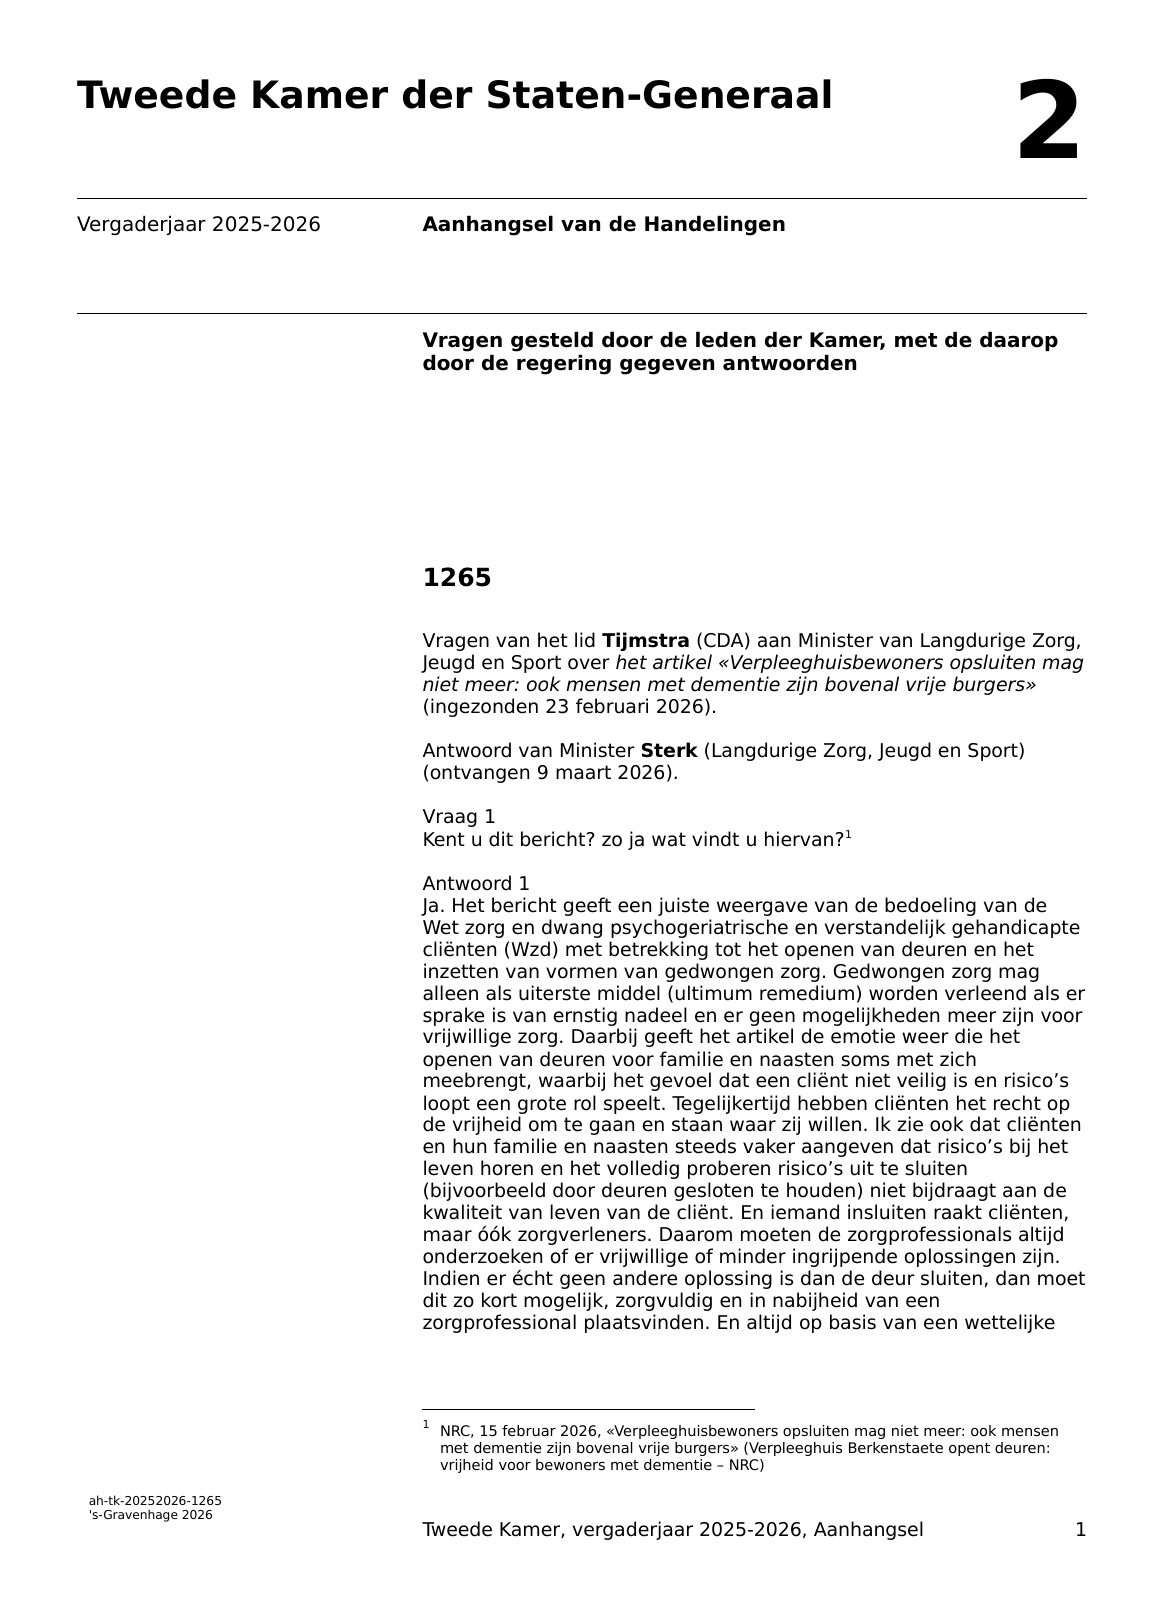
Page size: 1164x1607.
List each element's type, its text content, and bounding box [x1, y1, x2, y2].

table_header Tweede Kamer der Staten-Generaal [77, 59, 886, 198]
table_cell Aanhangsel van de Handelingen [422, 199, 1087, 313]
table_header 2 [886, 59, 1087, 198]
text Ja. Het bericht geeft een juiste weergave van de bedoeling van de Wet zorg en dwang psychogeriatrische en verstandelijk gehandicapte cliënten (Wzd) met betrekking tot het openen van deuren en het inzetten van vormen van gedwongen zorg. Gedwongen zorg mag alleen als uiterste middel (ultimum remedium) worden verleend als er sprake is van ernstig nadeel en er geen mogelijkheden meer zijn voor vrijwillige zorg. Daarbij geeft het artikel de emotie weer die het openen van deuren voor familie en naasten soms met zich meebrengt, waarbij het gevoel dat een cliënt niet veilig is en risico’s loopt een grote rol speelt. Tegelijkertijd hebben cliënten het recht op de vrijheid om te gaan en staan waar zij willen. Ik zie ook dat cliënten en hun familie en naasten steeds vaker aangeven dat risico’s bij het leven horen en het volledig proberen risico’s uit te sluiten (bijvoorbeeld door deuren gesloten te houden) niet bijdraagt aan de kwaliteit van leven van de cliënt. En iemand insluiten raakt cliënten, maar óók zorgverleners. Daarom moeten de zorgprofessionals altijd onderzoeken of er vrijwillige of minder ingrijpende oplossingen zijn. Indien er écht geen andere oplossing is dan de deur sluiten, dan moet dit zo kort mogelijk, zorgvuldig en in nabijheid van een zorgprofessional plaatsvinden. En altijd op basis van een wettelijke [422, 894, 1087, 1334]
text NRC, 15 februar 2026, «Verpleeghuisbewoners opsluiten mag niet meer: ook mensen met dementie zijn bovenal vrije burgers» (Verpleeghuis Berkenstaete opent deuren: vrijheid voor bewoners met dementie – NRC) [422, 1418, 1087, 1474]
table_cell Vragen gesteld door de leden der Kamer, met de daarop door de regering gegeven antwoorden [422, 314, 1087, 375]
text Vragen van het lid Tijmstra (CDA) aan Minister van Langdurige Zorg, Jeugd en Sport over het artikel «Verpleeghuisbewoners opsluiten mag niet meer: ook mensen met dementie zijn bovenal vrije burgers» (ingezonden 23 februari 2026). [422, 630, 1087, 718]
text 's-Gravenhage 2026 [88, 1508, 323, 1522]
text ah-tk-20252026-1265 [88, 1494, 323, 1508]
table_cell Vergaderjaar 2025-2026 [77, 199, 422, 313]
text Kent u dit bericht? zo ja wat vindt u hiervan? [422, 828, 1087, 850]
text 1265 [422, 563, 1087, 592]
text Antwoord van Minister Sterk (Langdurige Zorg, Jeugd en Sport) (ontvangen 9 maart 2026). [422, 740, 1087, 784]
text Antwoord 1 [422, 873, 1087, 894]
text Vraag 1 [422, 806, 1087, 828]
table_cell [77, 314, 422, 375]
